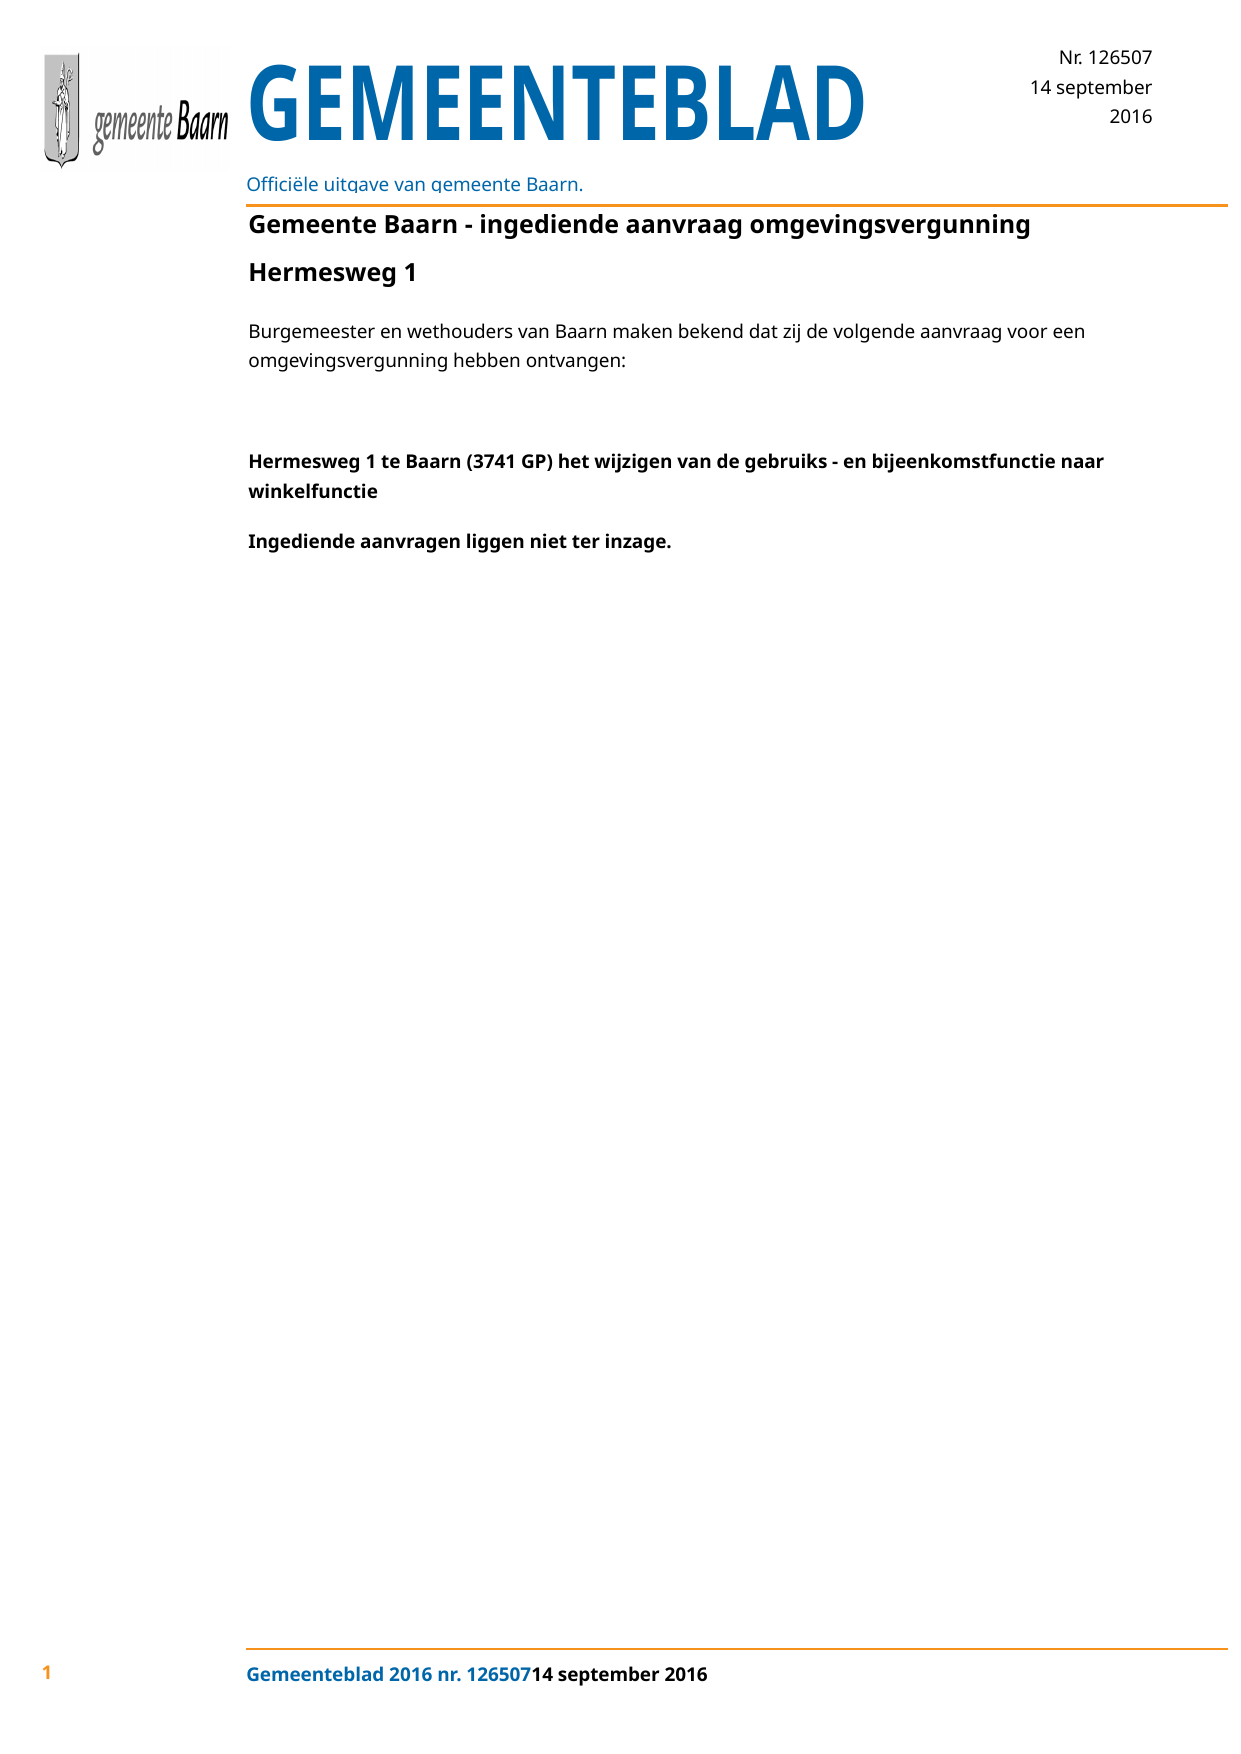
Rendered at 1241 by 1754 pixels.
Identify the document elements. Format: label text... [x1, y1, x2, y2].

picture [41, 47, 231, 172]
text Burgemeester en wethouders van Baarn maken bekend dat zij de volgende aanvraag voor een omgevingsvergunning hebben ontvangen: [248, 318, 1152, 373]
text Ingediende aanvragen liggen niet ter inzage. [248, 528, 1152, 554]
text Hermesweg 1 te Baarn (3741 GP) het wijzigen van de gebruiks - en bijeenkomstfunctie naar winkelfunctie [248, 448, 1152, 504]
text Gemeente Baarn - ingediende aanvraag omgevingsvergunning Hermesweg 1 [248, 207, 1152, 288]
